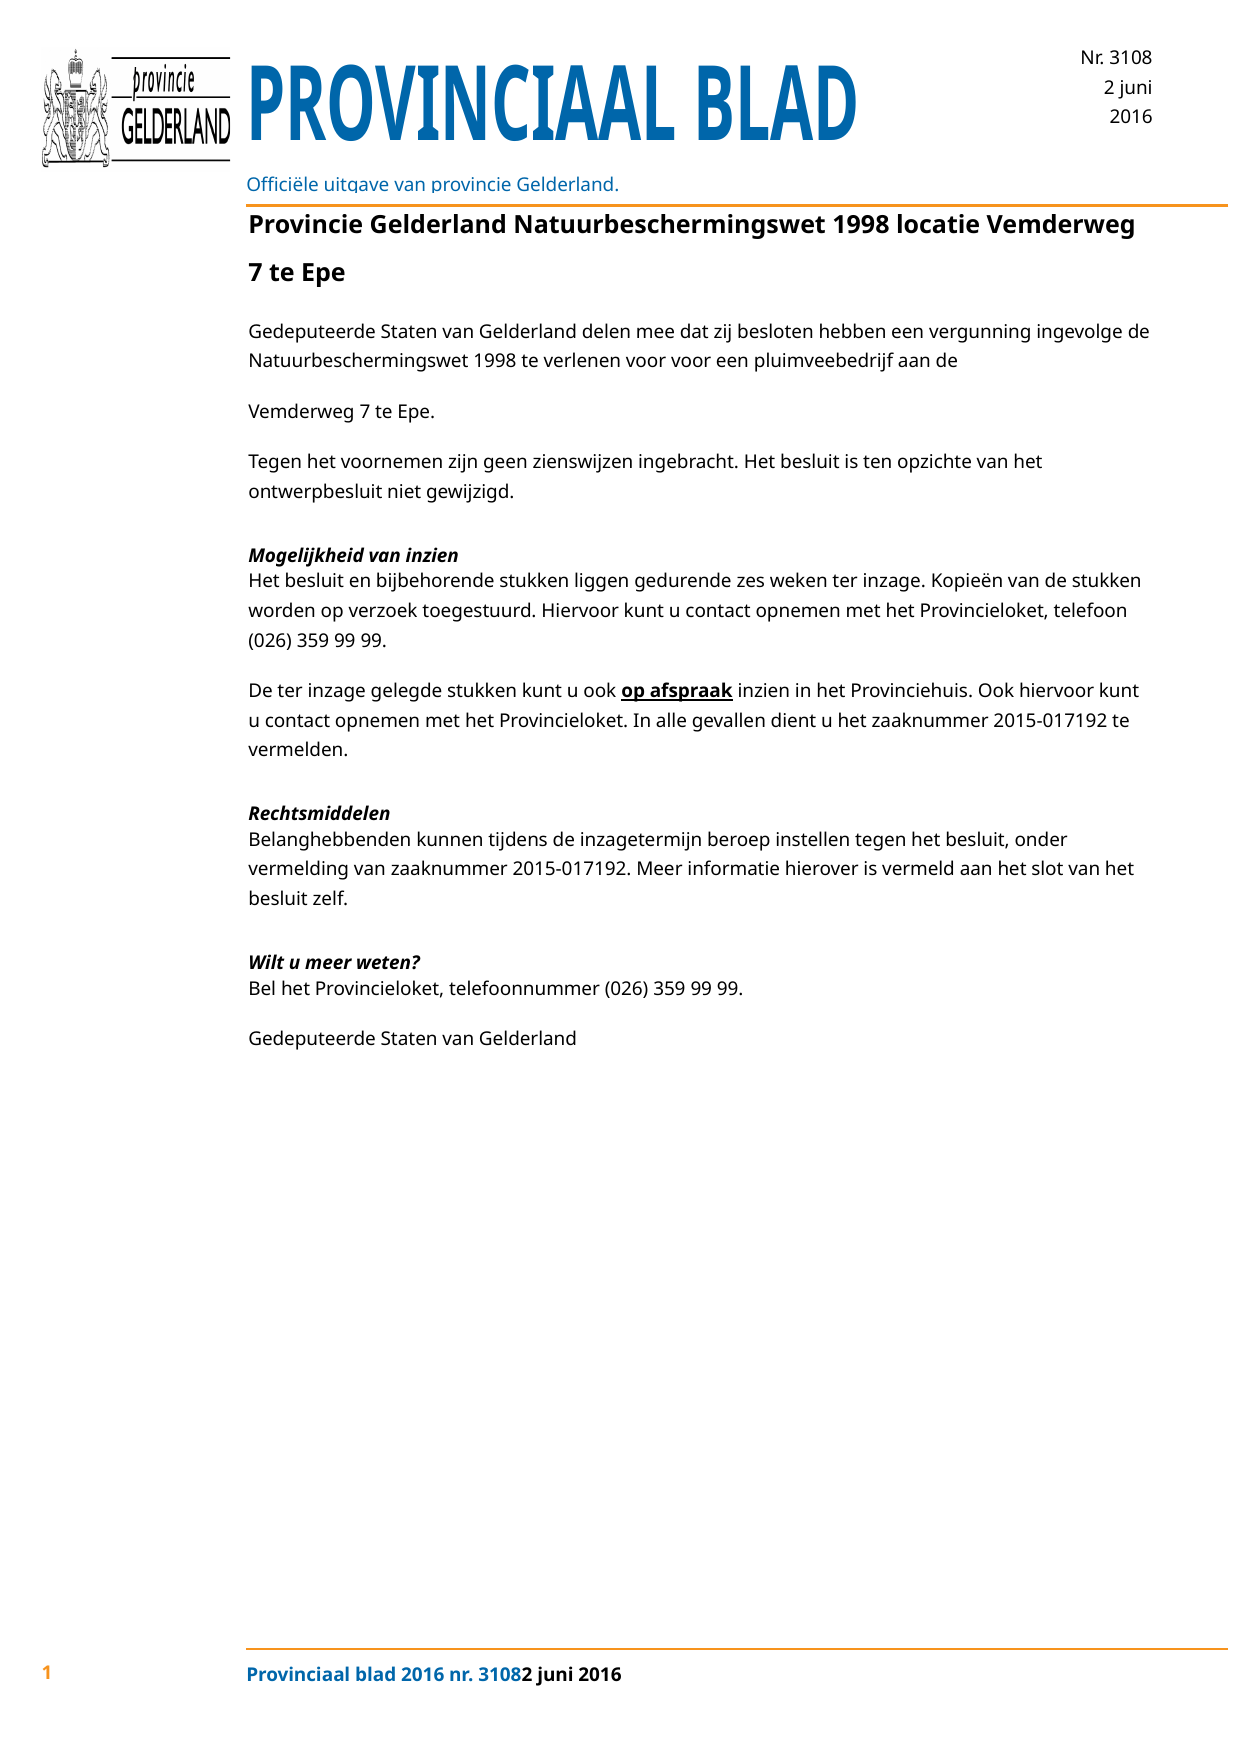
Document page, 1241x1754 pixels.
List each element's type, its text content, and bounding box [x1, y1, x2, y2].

text Rechtsmiddelen [248, 800, 1152, 826]
text Wilt u meer weten? [248, 949, 1152, 975]
text De ter inzage gelegde stukken kunt u ook op afspraak inzien in het Provinciehuis. Ook hiervoor kunt u contact opnemen met het Provincieloket. In alle gevallen dient u het zaaknummer 2015-017192 te vermelden. [248, 677, 1152, 762]
text Gedeputeerde Staten van Gelderland [248, 1025, 1152, 1051]
text Gedeputeerde Staten van Gelderland delen mee dat zij besloten hebben een vergunning ingevolge de Natuurbeschermingswet 1998 te verlenen voor voor een pluimveebedrijf aan de [248, 318, 1152, 373]
text Provincie Gelderland Natuurbeschermingswet 1998 locatie Vemderweg 7 te Epe [248, 207, 1152, 288]
text Belanghebbenden kunnen tijdens de inzagetermijn beroep instellen tegen het besluit, onder vermelding van zaaknummer 2015-017192. Meer informatie hierover is vermeld aan het slot van het besluit zelf. [248, 826, 1152, 911]
text Het besluit en bijbehorende stukken liggen gedurende zes weken ter inzage. Kopieën van de stukken worden op verzoek toegestuurd. Hiervoor kunt u contact opnemen met het Provincieloket, telefoon (026) 359 99 99. [248, 568, 1152, 652]
text Tegen het voornemen zijn geen zienswijzen ingebracht. Het besluit is ten opzichte van het ontwerpbesluit niet gewijzigd. [248, 448, 1152, 504]
text Vemderweg 7 te Epe. [248, 398, 1152, 424]
picture [41, 47, 231, 172]
text Bel het Provincieloket, telefoonnummer (026) 359 99 99. [248, 975, 1152, 1001]
text Mogelijkheid van inzien [248, 542, 1152, 568]
